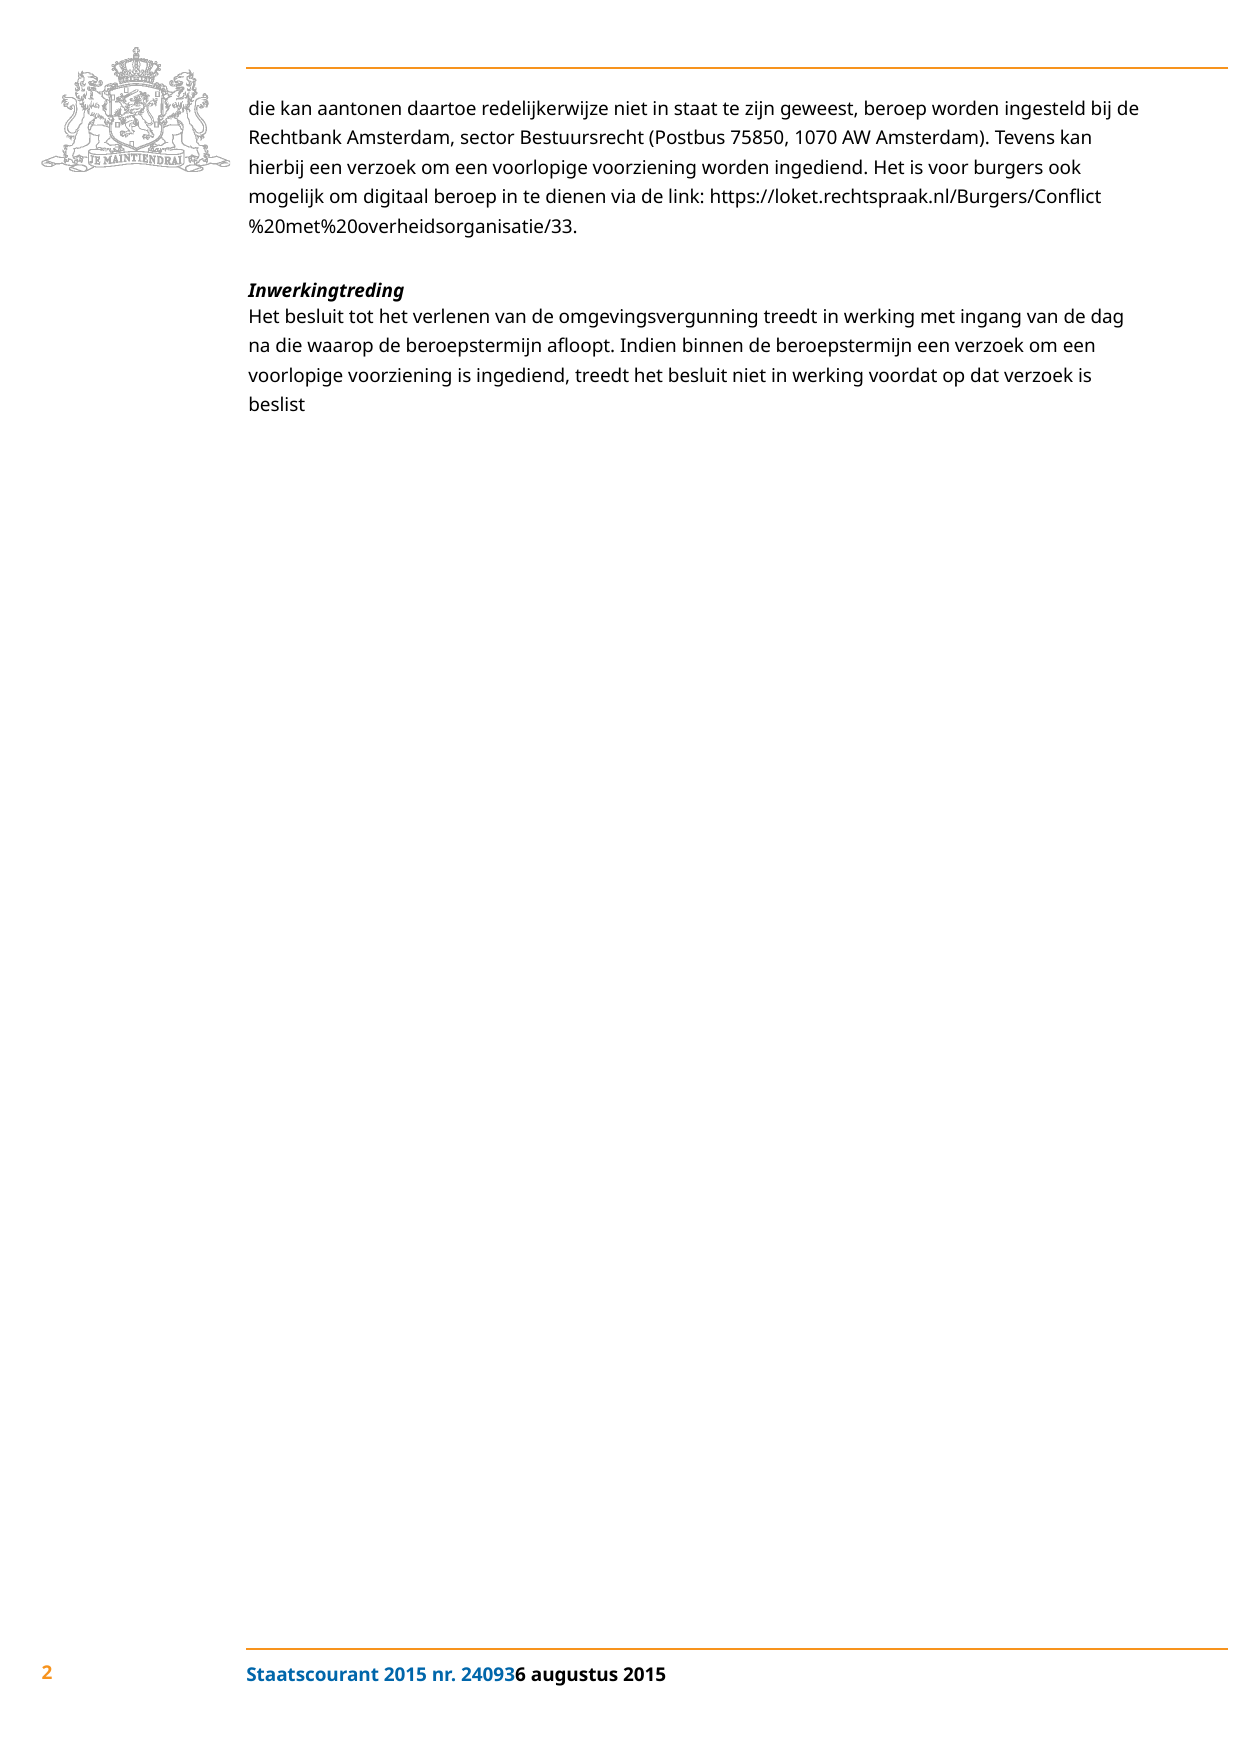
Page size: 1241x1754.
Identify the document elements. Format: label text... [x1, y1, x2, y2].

picture [41, 47, 231, 172]
text Het besluit tot het verlenen van de omgevingsvergunning treedt in werking met ingang van de dag na die waarop de beroepstermijn afloopt. Indien binnen de beroepstermijn een verzoek om een voorlopige voorziening is ingediend, treedt het besluit niet in werking voordat op dat verzoek is beslist [248, 303, 1152, 417]
text die kan aantonen daartoe redelijkerwijze niet in staat te zijn geweest, beroep worden ingesteld bij de Rechtbank Amsterdam, sector Bestuursrecht (Postbus 75850, 1070 AW Amsterdam). Tevens kan hierbij een verzoek om een voorlopige voorziening worden ingediend. Het is voor burgers ook mogelijk om digitaal beroep in te dienen via de link: https://loket.rechtspraak.nl/Burgers/Conflict%20met%20overheidsorganisatie/33. [248, 95, 1152, 239]
text Inwerkingtreding [248, 277, 1152, 303]
